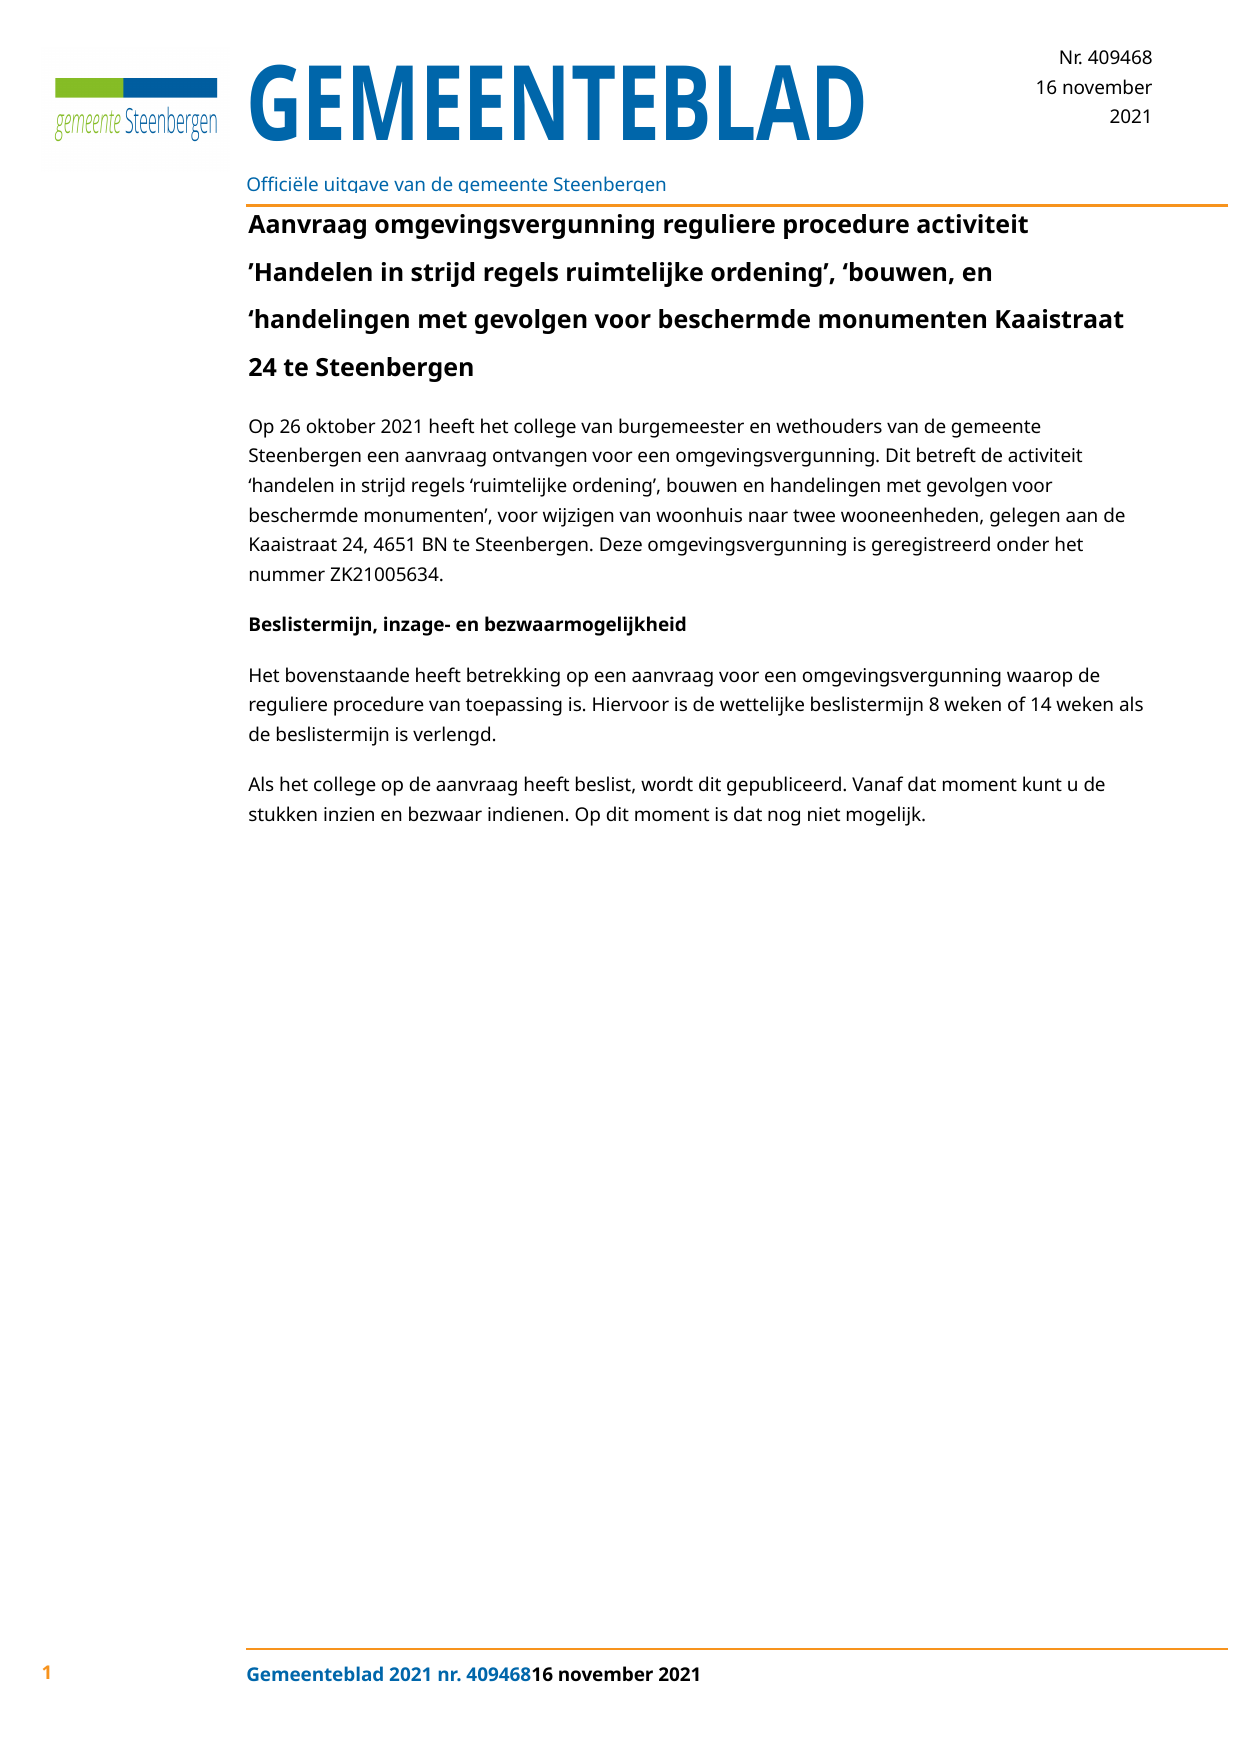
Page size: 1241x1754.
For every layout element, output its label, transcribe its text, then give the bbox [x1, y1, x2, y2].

picture [41, 47, 231, 172]
text Aanvraag omgevingsvergunning reguliere procedure activiteit ’Handelen in strijd regels ruimtelijke ordening’, ‘bouwen, en ‘handelingen met gevolgen voor beschermde monumenten Kaaistraat 24 te Steenbergen [248, 207, 1152, 384]
text Als het college op de aanvraag heeft beslist, wordt dit gepubliceerd. Vanaf dat moment kunt u de stukken inzien en bezwaar indienen. Op dit moment is dat nog niet mogelijk. [248, 771, 1152, 827]
text Beslistermijn, inzage- en bezwaarmogelijkheid [248, 611, 1152, 637]
text Op 26 oktober 2021 heeft het college van burgemeester en wethouders van de gemeente Steenbergen een aanvraag ontvangen voor een omgevingsvergunning. Dit betreft de activiteit ‘handelen in strijd regels ‘ruimtelijke ordening’, bouwen en handelingen met gevolgen voor beschermde monumenten’, voor wijzigen van woonhuis naar twee wooneenheden, gelegen aan de Kaaistraat 24, 4651 BN te Steenbergen. Deze omgevingsvergunning is geregistreerd onder het nummer ZK21005634. [248, 413, 1152, 587]
text Het bovenstaande heeft betrekking op een aanvraag voor een omgevingsvergunning waarop de reguliere procedure van toepassing is. Hiervoor is de wettelijke beslistermijn 8 weken of 14 weken als de beslistermijn is verlengd. [248, 662, 1152, 747]
